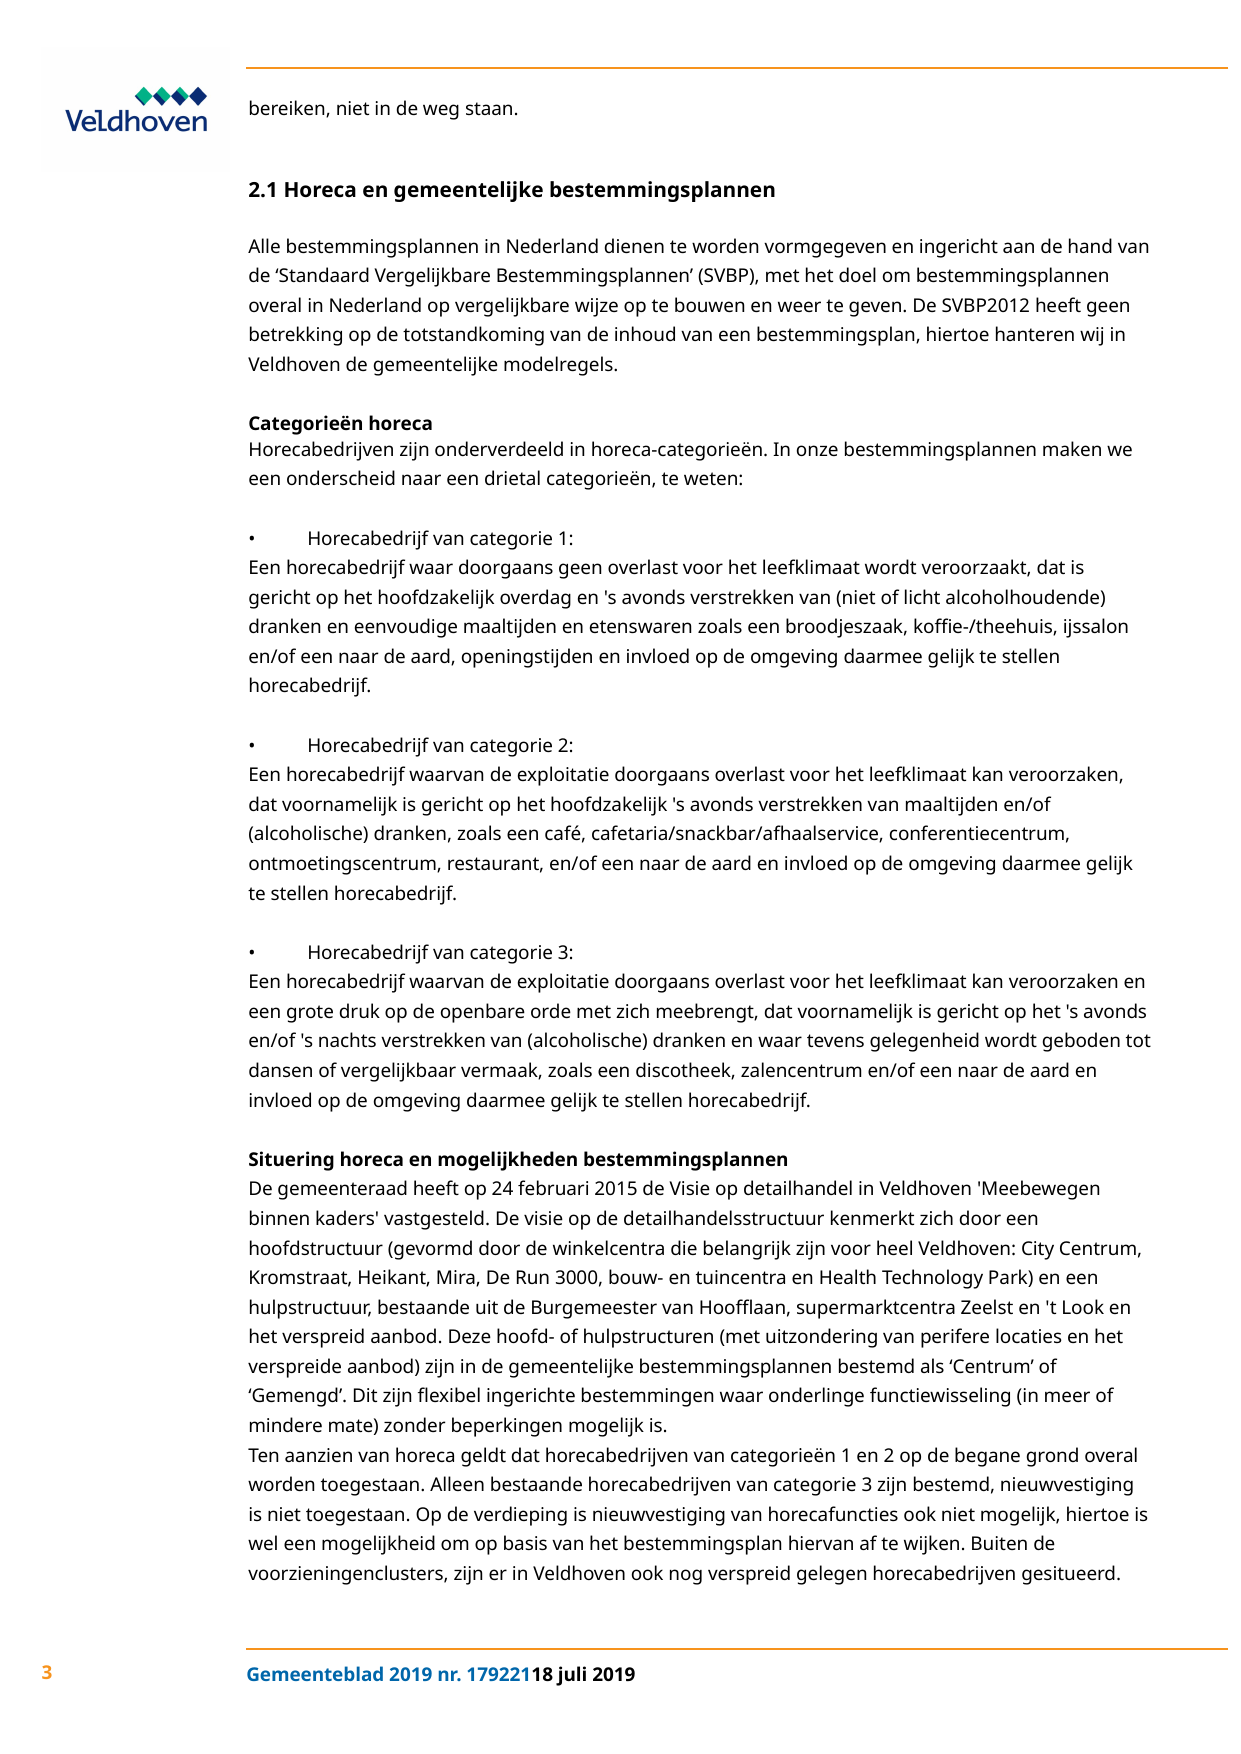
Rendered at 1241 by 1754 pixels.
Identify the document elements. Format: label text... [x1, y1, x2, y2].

text Situering horeca en mogelijkheden bestemmingsplannen [248, 1146, 1152, 1172]
text Alle bestemmingsplannen in Nederland dienen te worden vormgegeven en ingericht aan de hand van de ‘Standaard Vergelijkbare Bestemmingsplannen’ (SVBP), met het doel om bestemmingsplannen overal in Nederland op vergelijkbare wijze op te bouwen en weer te geven. De SVBP2012 heeft geen betrekking op de totstandkoming van de inhoud van een bestemmingsplan, hiertoe hanteren wij in Veldhoven de gemeentelijke modelregels. [248, 233, 1152, 377]
text Ten aanzien van horeca geldt dat horecabedrijven van categorieën 1 en 2 op de begane grond overal worden toegestaan. Alleen bestaande horecabedrijven van categorie 3 zijn bestemd, nieuwvestiging is niet toegestaan. Op de verdieping is nieuwvestiging van horecafuncties ook niet mogelijk, hiertoe is wel een mogelijkheid om op basis van het bestemmingsplan hiervan af te wijken. Buiten de voorzieningenclusters, zijn er in Veldhoven ook nog verspreid gelegen horecabedrijven gesitueerd. [248, 1442, 1152, 1586]
text De gemeenteraad heeft op 24 februari 2015 de Visie op detailhandel in Veldhoven 'Meebewegen binnen kaders' vastgesteld. De visie op de detailhandelsstructuur kenmerkt zich door een hoofdstructuur (gevormd door de winkelcentra die belangrijk zijn voor heel Veldhoven: City Centrum, Kromstraat, Heikant, Mira, De Run 3000, bouw- en tuincentra en Health Technology Park) en een hulpstructuur, bestaande uit de Burgemeester van Hoofflaan, supermarktcentra Zeelst en 't Look en het verspreid aanbod. Deze hoofd- of hulpstructuren (met uitzondering van perifere locaties en het verspreide aanbod) zijn in de gemeentelijke bestemmingsplannen bestemd als ‘Centrum’ of ‘Gemengd’. Dit zijn flexibel ingerichte bestemmingen waar onderlinge functiewisseling (in meer of mindere mate) zonder beperkingen mogelijk is. [248, 1176, 1152, 1438]
list Horecabedrijf van categorie 3: [248, 939, 1152, 965]
text Een horecabedrijf waarvan de exploitatie doorgaans overlast voor het leefklimaat kan veroorzaken en een grote druk op de openbare orde met zich meebrengt, dat voornamelijk is gericht op het 's avonds en/of 's nachts verstrekken van (alcoholische) dranken en waar tevens gelegenheid wordt geboden tot dansen of vergelijkbaar vermaak, zoals een discotheek, zalencentrum en/of een naar de aard en invloed op de omgeving daarmee gelijk te stellen horecabedrijf. [248, 968, 1152, 1113]
text Categorieën horeca [248, 410, 1152, 436]
text bereiken, niet in de weg staan. [248, 95, 1152, 121]
list Horecabedrijf van categorie 1: [248, 525, 1152, 551]
text 2.1 Horeca en gemeentelijke bestemmingsplannen [248, 175, 1152, 203]
list Horecabedrijf van categorie 2: [248, 732, 1152, 758]
text Een horecabedrijf waar doorgaans geen overlast voor het leefklimaat wordt veroorzaakt, dat is gericht op het hoofdzakelijk overdag en 's avonds verstrekken van (niet of licht alcoholhoudende) dranken en eenvoudige maaltijden en etenswaren zoals een broodjeszaak, koffie-/theehuis, ijssalon en/of een naar de aard, openingstijden en invloed op de omgeving daarmee gelijk te stellen horecabedrijf. [248, 554, 1152, 698]
text Een horecabedrijf waarvan de exploitatie doorgaans overlast voor het leefklimaat kan veroorzaken, dat voornamelijk is gericht op het hoofdzakelijk 's avonds verstrekken van maaltijden en/of (alcoholische) dranken, zoals een café, cafetaria/snackbar/afhaalservice, conferentiecentrum, ontmoetingscentrum, restaurant, en/of een naar de aard en invloed op de omgeving daarmee gelijk te stellen horecabedrijf. [248, 761, 1152, 906]
text Horecabedrijven zijn onderverdeeld in horeca-categorieën. In onze bestemmingsplannen maken we een onderscheid naar een drietal categorieën, te weten: [248, 436, 1152, 491]
picture [41, 47, 231, 172]
